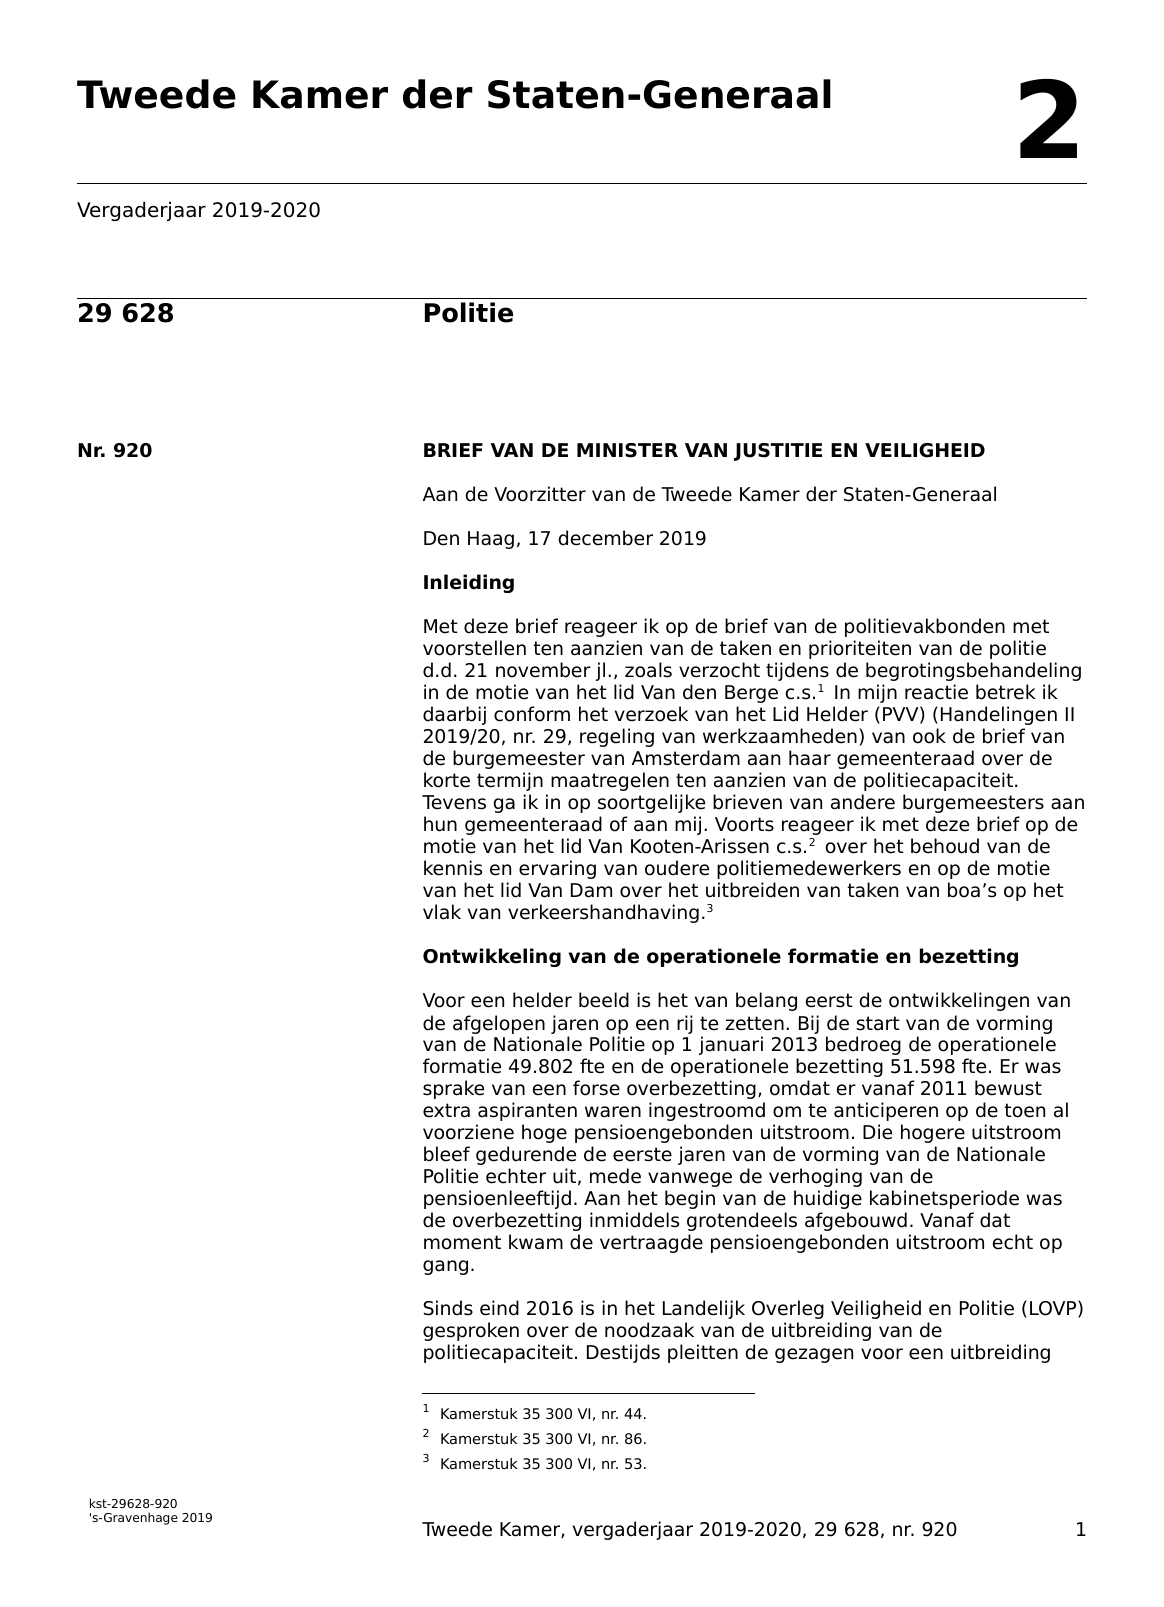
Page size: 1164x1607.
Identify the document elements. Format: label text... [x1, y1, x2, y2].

text Voor een helder beeld is het van belang eerst de ontwikkelingen van de afgelopen jaren op een rij te zetten. Bij de start van de vorming van de Nationale Politie op 1 januari 2013 bedroeg de operationele formatie 49.802 fte en de operationele bezetting 51.598 fte. Er was sprake van een forse overbezetting, omdat er vanaf 2011 bewust extra aspiranten waren ingestroomd om te anticiperen op de toen al voorziene hoge pensioengebonden uitstroom. Die hogere uitstroom bleef gedurende de eerste jaren van de vorming van de Nationale Politie echter uit, mede vanwege de verhoging van de pensioenleeftijd. Aan het begin van de huidige kabinetsperiode was de overbezetting inmiddels grotendeels afgebouwd. Vanaf dat moment kwam de vertraagde pensioengebonden uitstroom echt op gang. [422, 990, 1087, 1276]
subtitle Nr. 920 BRIEF VAN DE MINISTER VAN JUSTITIE EN VEILIGHEID [77, 440, 1087, 462]
text kst-29628-920 [88, 1497, 323, 1511]
text Kamerstuk 35 300 VI, nr. 44. [422, 1402, 1087, 1424]
table_header Tweede Kamer der Staten-Generaal [77, 59, 886, 183]
text 's-Gravenhage 2019 [88, 1511, 323, 1525]
subtitle Ontwikkeling van de operationele formatie en bezetting [422, 946, 1087, 968]
text Kamerstuk 35 300 VI, nr. 86. [422, 1427, 1087, 1449]
text Aan de Voorzitter van de Tweede Kamer der Staten-Generaal [422, 484, 1087, 506]
text Kamerstuk 35 300 VI, nr. 53. [422, 1452, 1087, 1474]
subtitle 29 628 Politie [77, 299, 1087, 329]
text Sinds eind 2016 is in het Landelijk Overleg Veiligheid en Politie (LOVP) gesproken over de noodzaak van de uitbreiding van de politiecapaciteit. Destijds pleitten de gezagen voor een uitbreiding [422, 1298, 1087, 1364]
table_cell Vergaderjaar 2019-2020 [77, 184, 1087, 298]
text Den Haag, 17 december 2019 [422, 528, 1087, 550]
subtitle Inleiding [422, 572, 1087, 594]
text Met deze brief reageer ik op de brief van de politievakbonden met voorstellen ten aanzien van de taken en prioriteiten van de politie d.d. 21 november jl., zoals verzocht tijdens de begrotingsbehandeling in de motie van het lid Van den Berge c.s. In mijn reactie betrek ik daarbij conform het verzoek van het Lid Helder (PVV) (Handelingen II 2019/20, nr. 29, regeling van werkzaamheden) van ook de brief van de burgemeester van Amsterdam aan haar gemeenteraad over de korte termijn maatregelen ten aanzien van de politiecapaciteit. Tevens ga ik in op soortgelijke brieven van andere burgemeesters aan hun gemeenteraad of aan mij. Voorts reageer ik met deze brief op de motie van het lid Van Kooten-Arissen c.s. over het behoud van de kennis en ervaring van oudere politiemedewerkers en op de motie van het lid Van Dam over het uitbreiden van taken van boa’s op het vlak van verkeershandhaving. [422, 616, 1087, 924]
table_header 2 [886, 59, 1087, 183]
